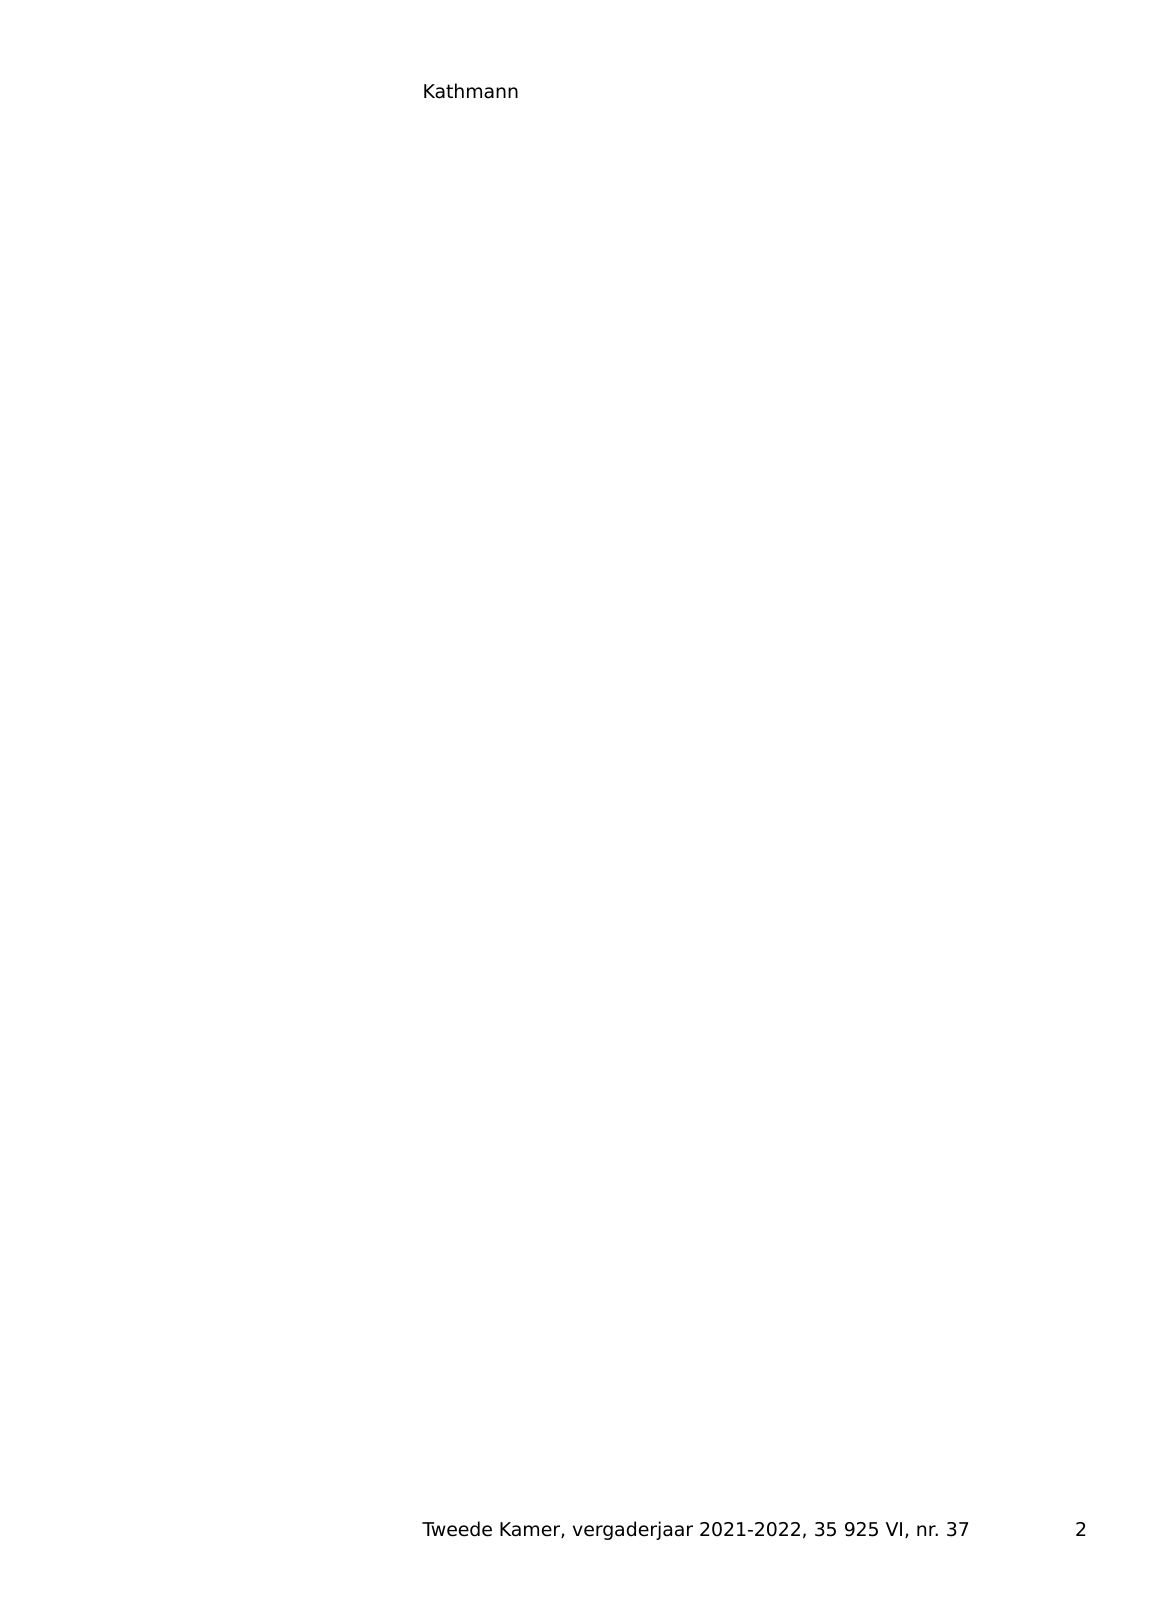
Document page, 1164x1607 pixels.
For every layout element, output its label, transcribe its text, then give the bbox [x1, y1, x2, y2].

text Kathmann [422, 59, 1087, 103]
